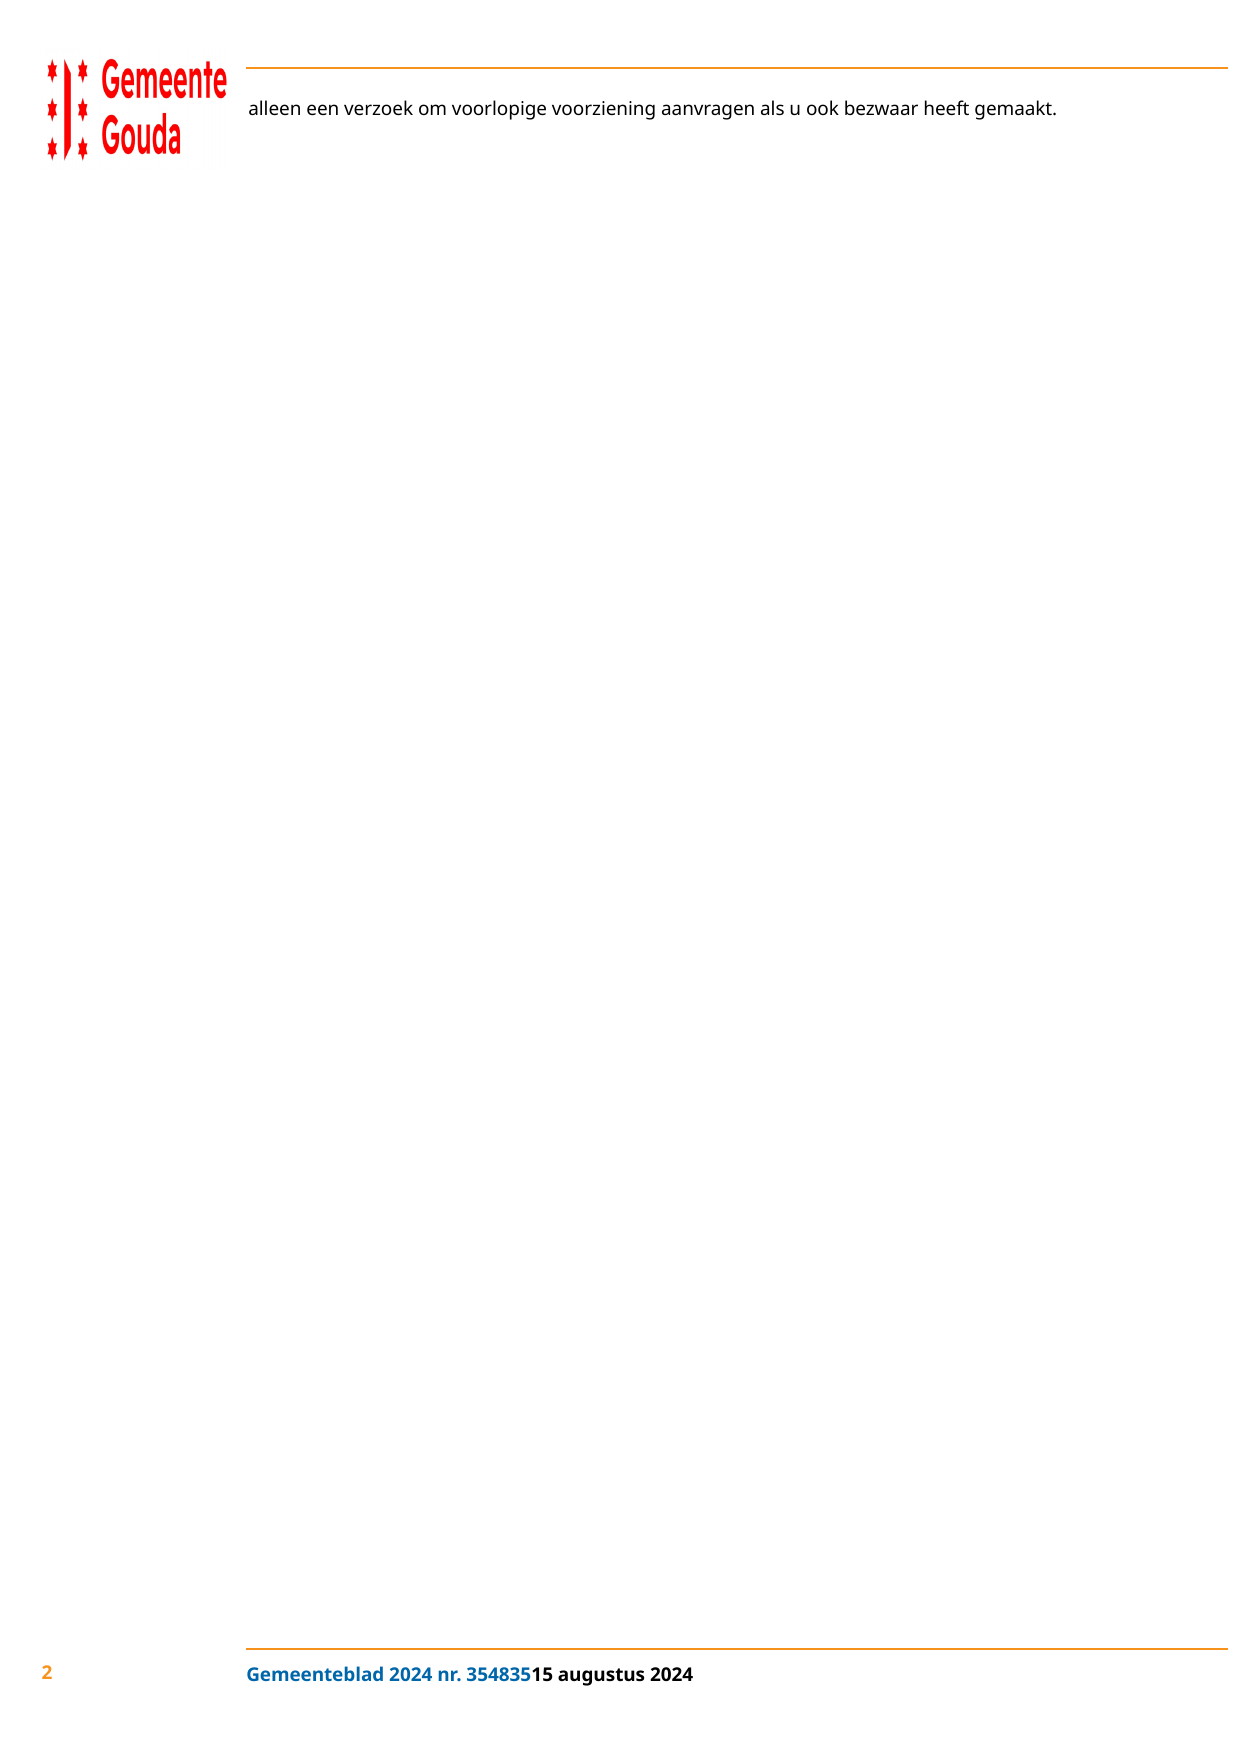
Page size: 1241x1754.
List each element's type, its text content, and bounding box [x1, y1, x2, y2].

picture [41, 47, 231, 172]
text alleen een verzoek om voorlopige voorziening aanvragen als u ook bezwaar heeft gemaakt. [248, 95, 1152, 121]
